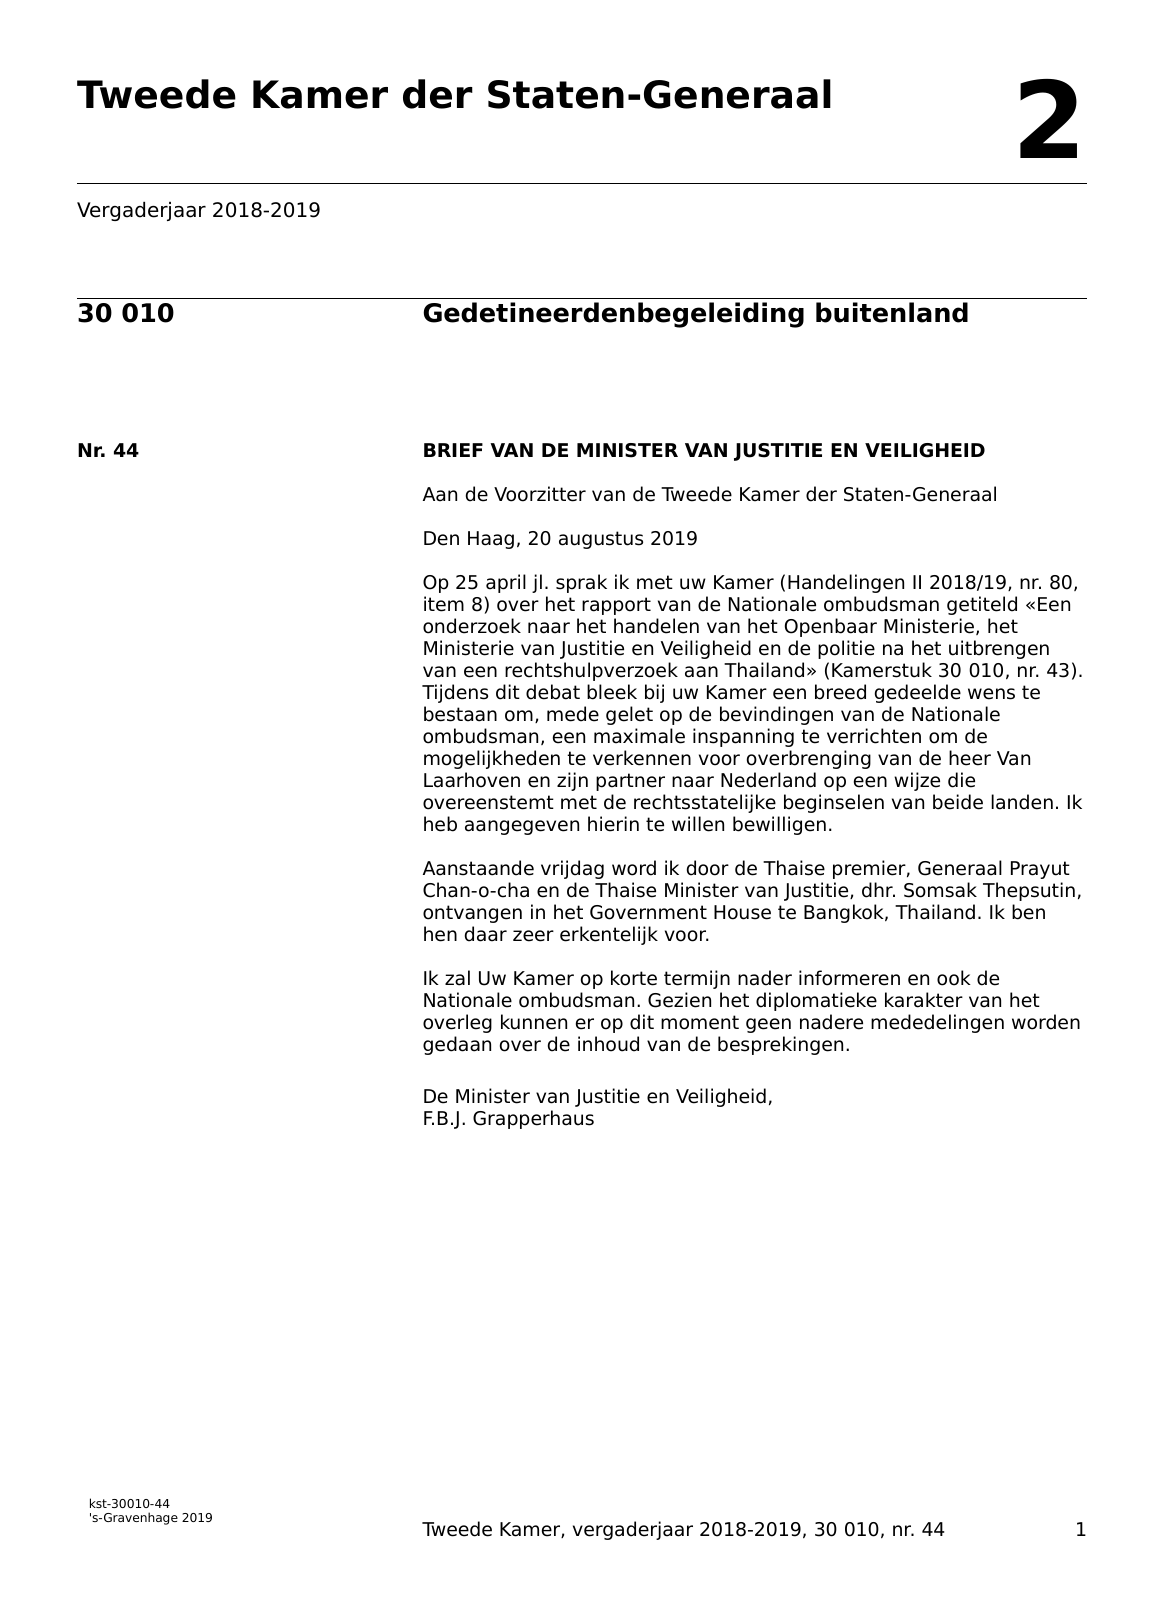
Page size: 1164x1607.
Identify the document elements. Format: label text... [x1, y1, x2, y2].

text Ik zal Uw Kamer op korte termijn nader informeren en ook de Nationale ombudsman. Gezien het diplomatieke karakter van het overleg kunnen er op dit moment geen nadere mededelingen worden gedaan over de inhoud van de besprekingen. [422, 968, 1087, 1056]
text Op 25 april jl. sprak ik met uw Kamer (Handelingen II 2018/19, nr. 80, item 8) over het rapport van de Nationale ombudsman getiteld «Een onderzoek naar het handelen van het Openbaar Ministerie, het Ministerie van Justitie en Veiligheid en de politie na het uitbrengen van een rechtshulpverzoek aan Thailand» (Kamerstuk 30 010, nr. 43). Tijdens dit debat bleek bij uw Kamer een breed gedeelde wens te bestaan om, mede gelet op de bevindingen van de Nationale ombudsman, een maximale inspanning te verrichten om de mogelijkheden te verkennen voor overbrenging van de heer Van Laarhoven en zijn partner naar Nederland op een wijze die overeenstemt met de rechtsstatelijke beginselen van beide landen. Ik heb aangegeven hierin te willen bewilligen. [422, 572, 1087, 836]
text Aan de Voorzitter van de Tweede Kamer der Staten-Generaal [422, 484, 1087, 506]
table_cell Vergaderjaar 2018-2019 [77, 184, 1087, 298]
text 's-Gravenhage 2019 [88, 1511, 323, 1525]
subtitle 30 010 Gedetineerdenbegeleiding buitenland [77, 299, 1087, 329]
table_header 2 [886, 59, 1087, 183]
text De Minister van Justitie en Veiligheid, F.B.J. Grapperhaus [422, 1086, 1087, 1130]
text kst-30010-44 [88, 1497, 323, 1511]
table_header Tweede Kamer der Staten-Generaal [77, 59, 886, 183]
subtitle Nr. 44 BRIEF VAN DE MINISTER VAN JUSTITIE EN VEILIGHEID [77, 440, 1087, 462]
text Aanstaande vrijdag word ik door de Thaise premier, Generaal Prayut Chan-o-cha en de Thaise Minister van Justitie, dhr. Somsak Thepsutin, ontvangen in het Government House te Bangkok, Thailand. Ik ben hen daar zeer erkentelijk voor. [422, 858, 1087, 946]
text Den Haag, 20 augustus 2019 [422, 528, 1087, 550]
